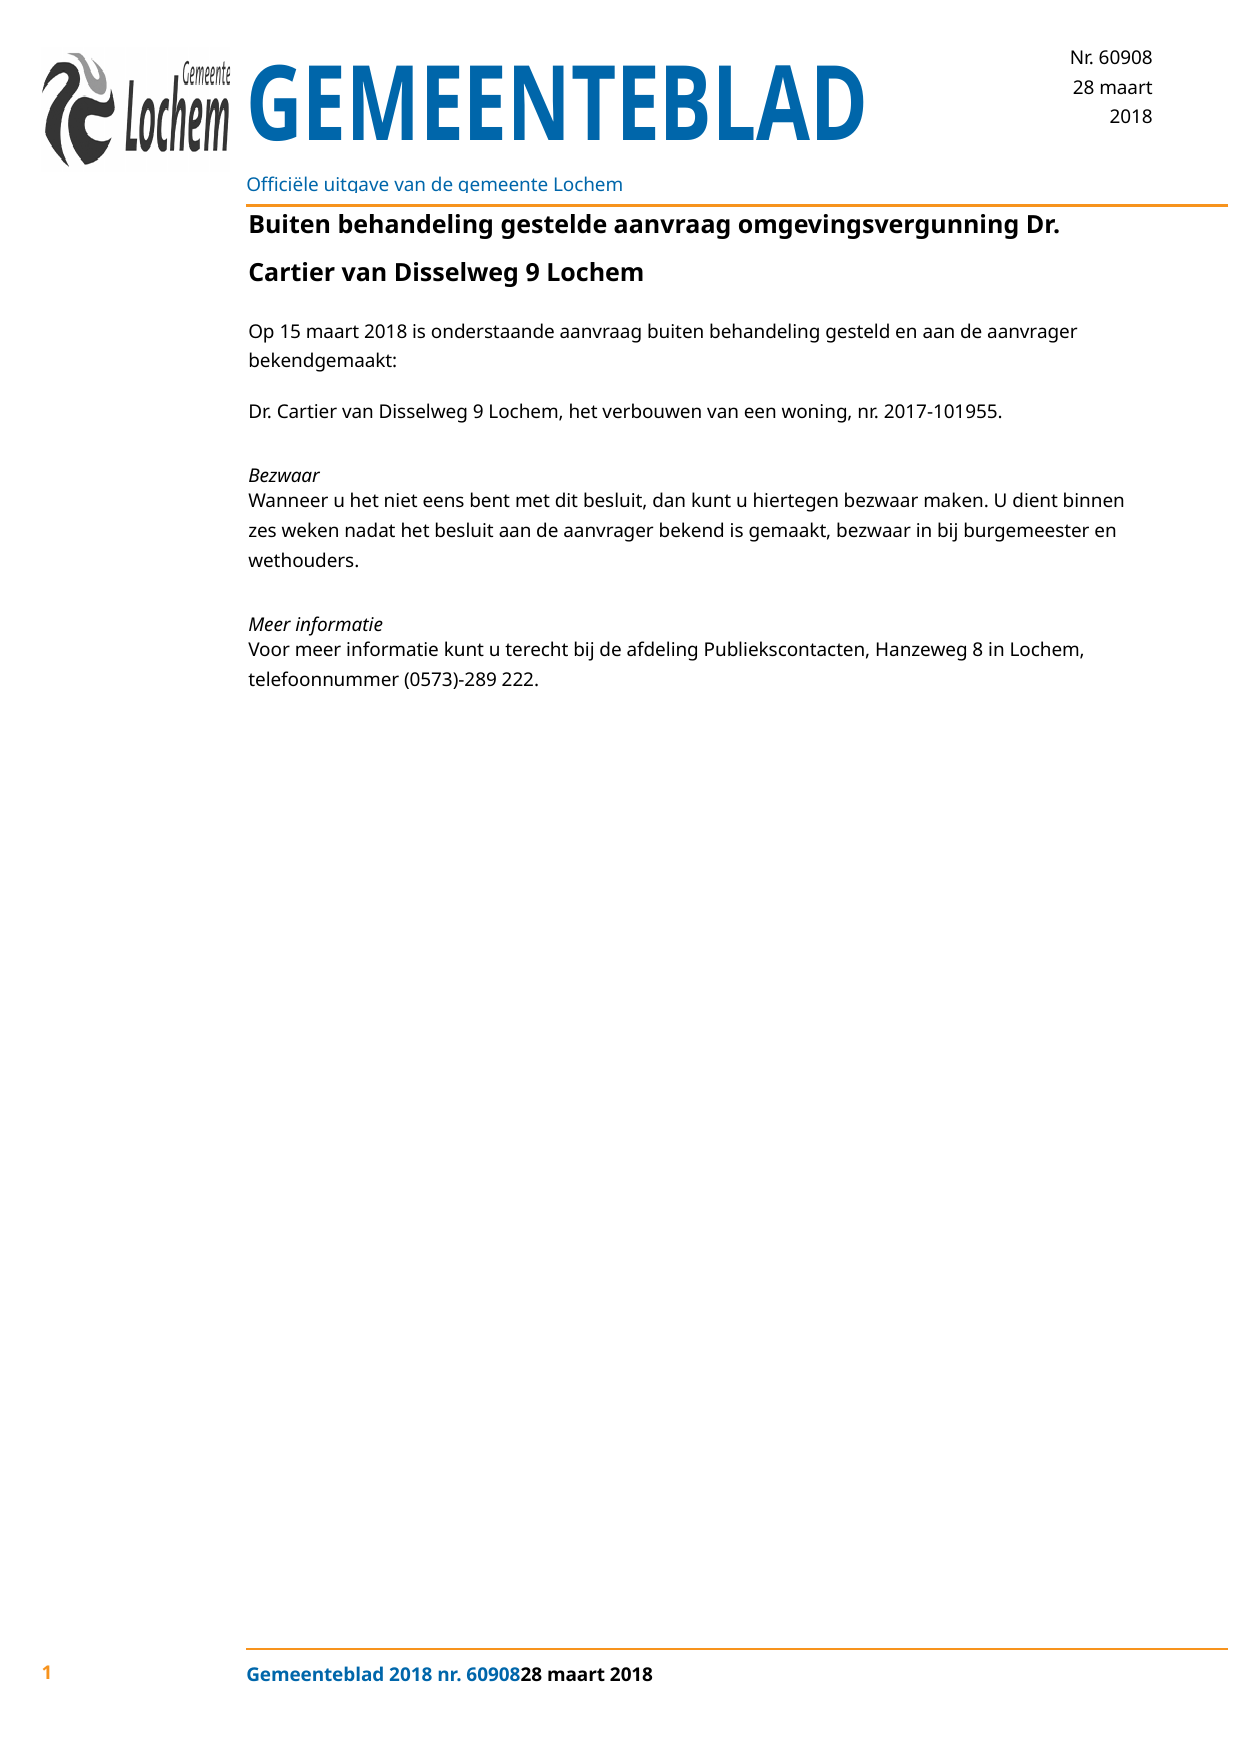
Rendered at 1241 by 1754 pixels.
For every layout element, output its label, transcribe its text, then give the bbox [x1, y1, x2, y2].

text Voor meer informatie kunt u terecht bij de afdeling Publiekscontacten, Hanzeweg 8 in Lochem, telefoonnummer (0573)-289 222. [248, 636, 1152, 692]
text Bezwaar [248, 462, 1152, 488]
picture [41, 47, 231, 172]
text Op 15 maart 2018 is onderstaande aanvraag buiten behandeling gesteld en aan de aanvrager bekendgemaakt: [248, 318, 1152, 373]
text Buiten behandeling gestelde aanvraag omgevingsvergunning Dr. Cartier van Disselweg 9 Lochem [248, 207, 1152, 288]
text Wanneer u het niet eens bent met dit besluit, dan kunt u hiertegen bezwaar maken. U dient binnen zes weken nadat het besluit aan de aanvrager bekend is gemaakt, bezwaar in bij burgemeester en wethouders. [248, 488, 1152, 572]
text Meer informatie [248, 611, 1152, 636]
text Dr. Cartier van Disselweg 9 Lochem, het verbouwen van een woning, nr. 2017-101955. [248, 398, 1152, 424]
